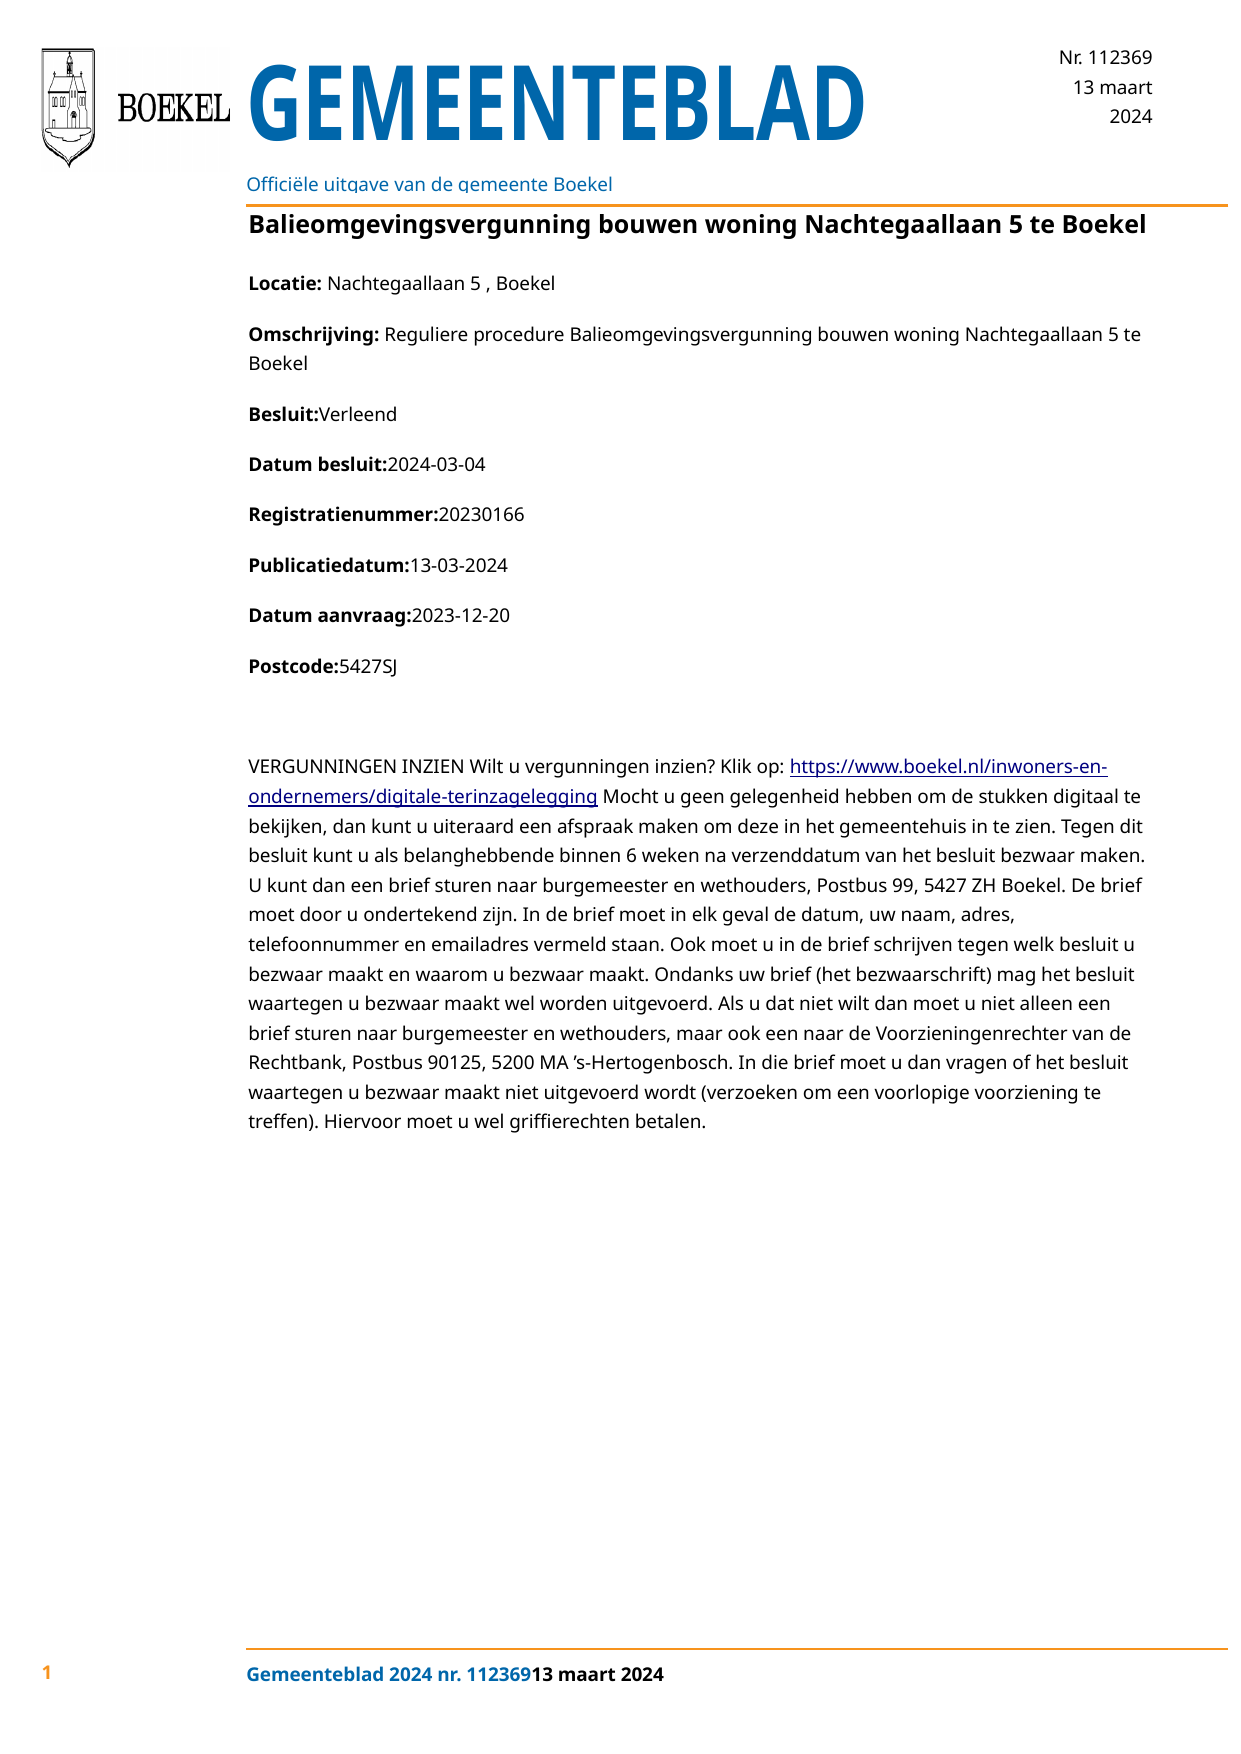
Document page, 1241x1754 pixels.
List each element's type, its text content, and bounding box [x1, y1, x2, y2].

text Publicatiedatum:13-03-2024 [248, 552, 1152, 578]
text Locatie: Nachtegaallaan 5 , Boekel [248, 270, 1152, 296]
text Besluit:Verleend [248, 401, 1152, 426]
text Registratienummer:20230166 [248, 502, 1152, 527]
text VERGUNNINGEN INZIEN Wilt u vergunningen inzien? Klik op: https://www.boekel.nl/inwoners-en-ondernemers/digitale-terinzagelegging Mocht u geen gelegenheid hebben om de stukken digitaal te bekijken, dan kunt u uiteraard een afspraak maken om deze in het gemeentehuis in te zien. Tegen dit besluit kunt u als belanghebbende binnen 6 weken na verzenddatum van het besluit bezwaar maken. U kunt dan een brief sturen naar burgemeester en wethouders, Postbus 99, 5427 ZH Boekel. De brief moet door u ondertekend zijn. In de brief moet in elk geval de datum, uw naam, adres, telefoonnummer en emailadres vermeld staan. Ook moet u in de brief schrijven tegen welk besluit u bezwaar maakt en waarom u bezwaar maakt. Ondanks uw brief (het bezwaarschrift) mag het besluit waartegen u bezwaar maakt wel worden uitgevoerd. Als u dat niet wilt dan moet u niet alleen een brief sturen naar burgemeester en wethouders, maar ook een naar de Voorzieningenrechter van de Rechtbank, Postbus 90125, 5200 MA ’s-Hertogenbosch. In die brief moet u dan vragen of het besluit waartegen u bezwaar maakt niet uitgevoerd wordt (verzoeken om een voorlopige voorziening te treffen). Hiervoor moet u wel griffierechten betalen. [248, 754, 1152, 1134]
text Omschrijving: Reguliere procedure Balieomgevingsvergunning bouwen woning Nachtegaallaan 5 te Boekel [248, 321, 1152, 376]
text Postcode:5427SJ [248, 653, 1152, 678]
text Balieomgevingsvergunning bouwen woning Nachtegaallaan 5 te Boekel [248, 207, 1152, 241]
text Datum besluit:2024-03-04 [248, 451, 1152, 477]
picture [41, 47, 231, 172]
text Datum aanvraag:2023-12-20 [248, 602, 1152, 628]
